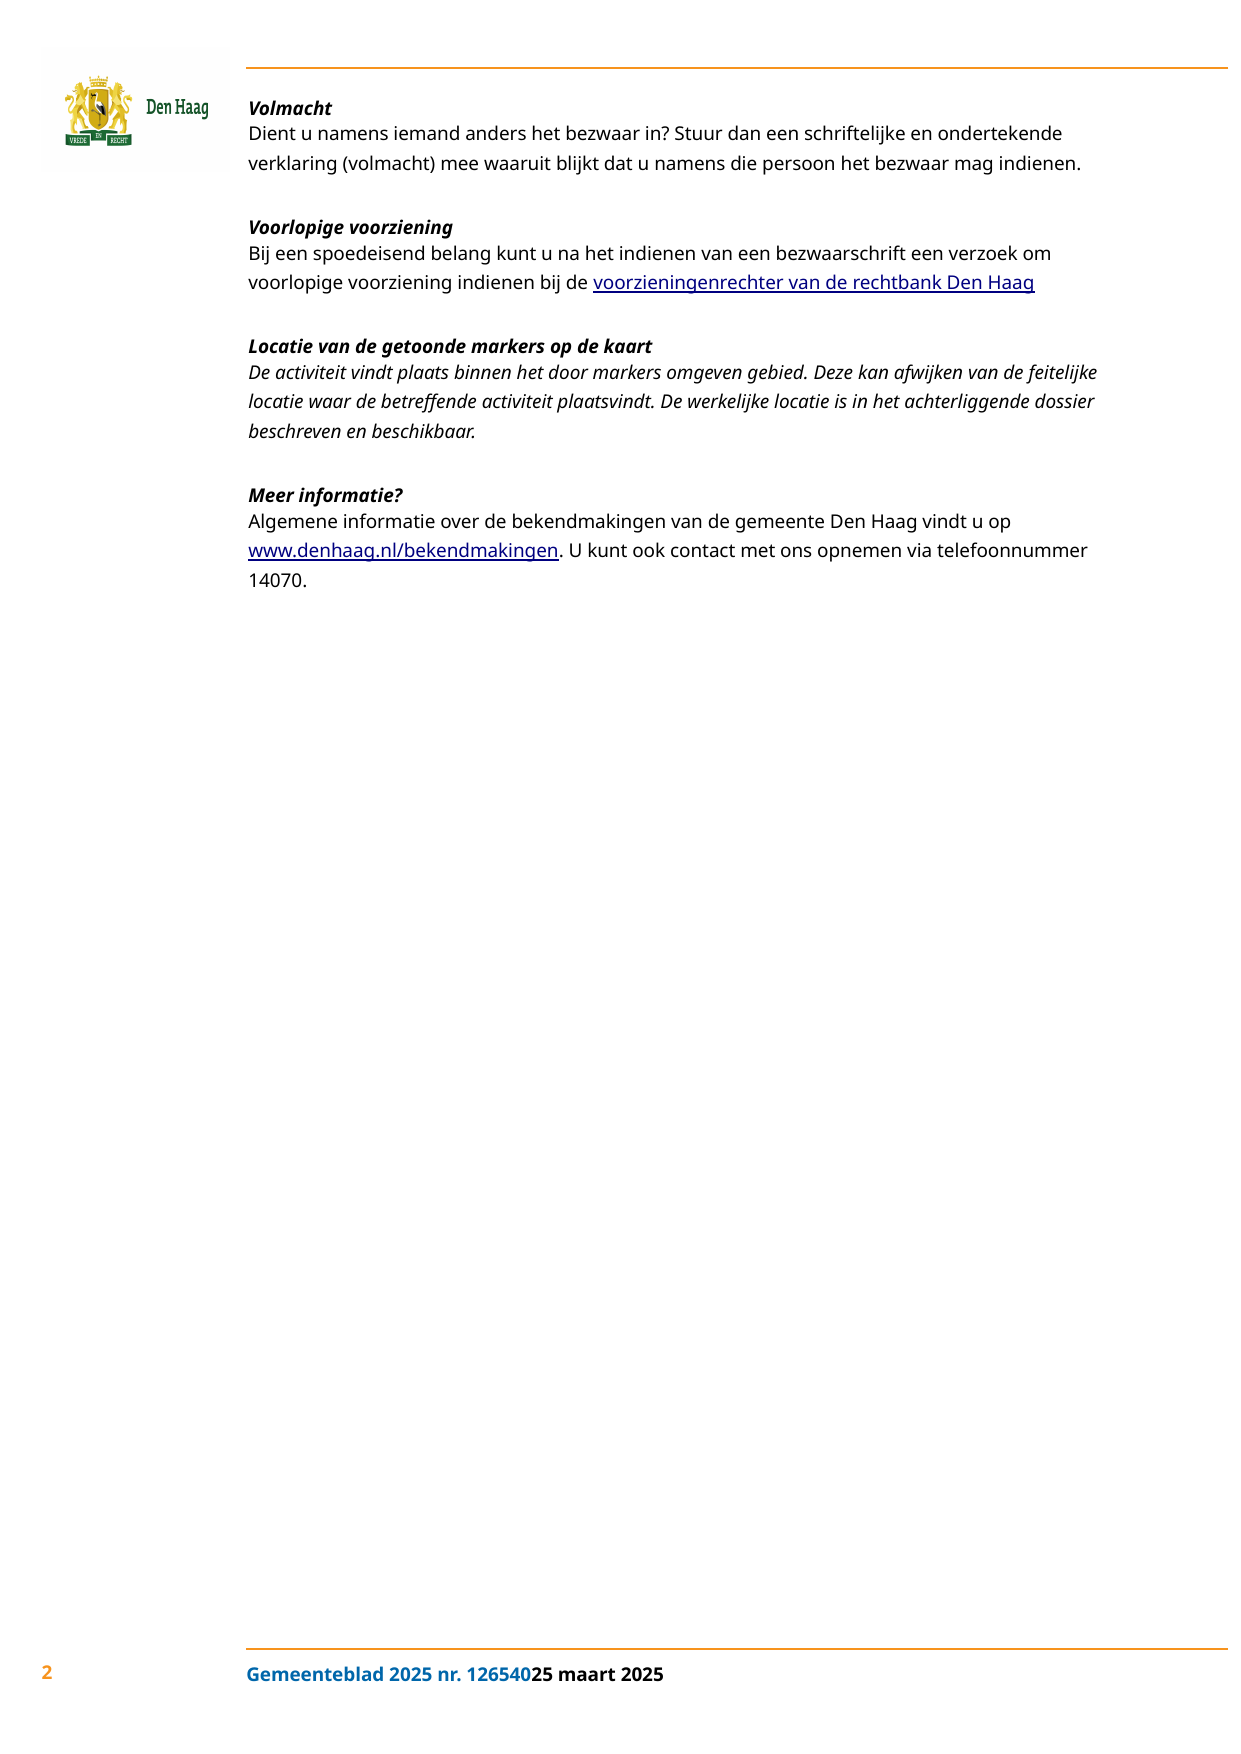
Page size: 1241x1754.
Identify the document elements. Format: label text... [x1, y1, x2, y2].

text Voorlopige voorziening [248, 214, 1152, 240]
text Meer informatie? [248, 482, 1152, 508]
picture [41, 47, 231, 172]
text Locatie van de getoonde markers op de kaart [248, 333, 1152, 359]
text De activiteit vindt plaats binnen het door markers omgeven gebied. Deze kan afwijken van de feitelijke locatie waar de betreffende activiteit plaatsvindt. De werkelijke locatie is in het achterliggende dossier beschreven en beschikbaar. [248, 359, 1152, 444]
text Volmacht [248, 95, 1152, 121]
text Bij een spoedeisend belang kunt u na het indienen van een bezwaarschrift een verzoek om voorlopige voorziening indienen bij de voorzieningenrechter van de rechtbank Den Haag [248, 240, 1152, 295]
text Algemene informatie over de bekendmakingen van de gemeente Den Haag vindt u op www.denhaag.nl/bekendmakingen. U kunt ook contact met ons opnemen via telefoonnummer 14070. [248, 508, 1152, 593]
text Dient u namens iemand anders het bezwaar in? Stuur dan een schriftelijke en ondertekende verklaring (volmacht) mee waaruit blijkt dat u namens die persoon het bezwaar mag indienen. [248, 121, 1152, 176]
